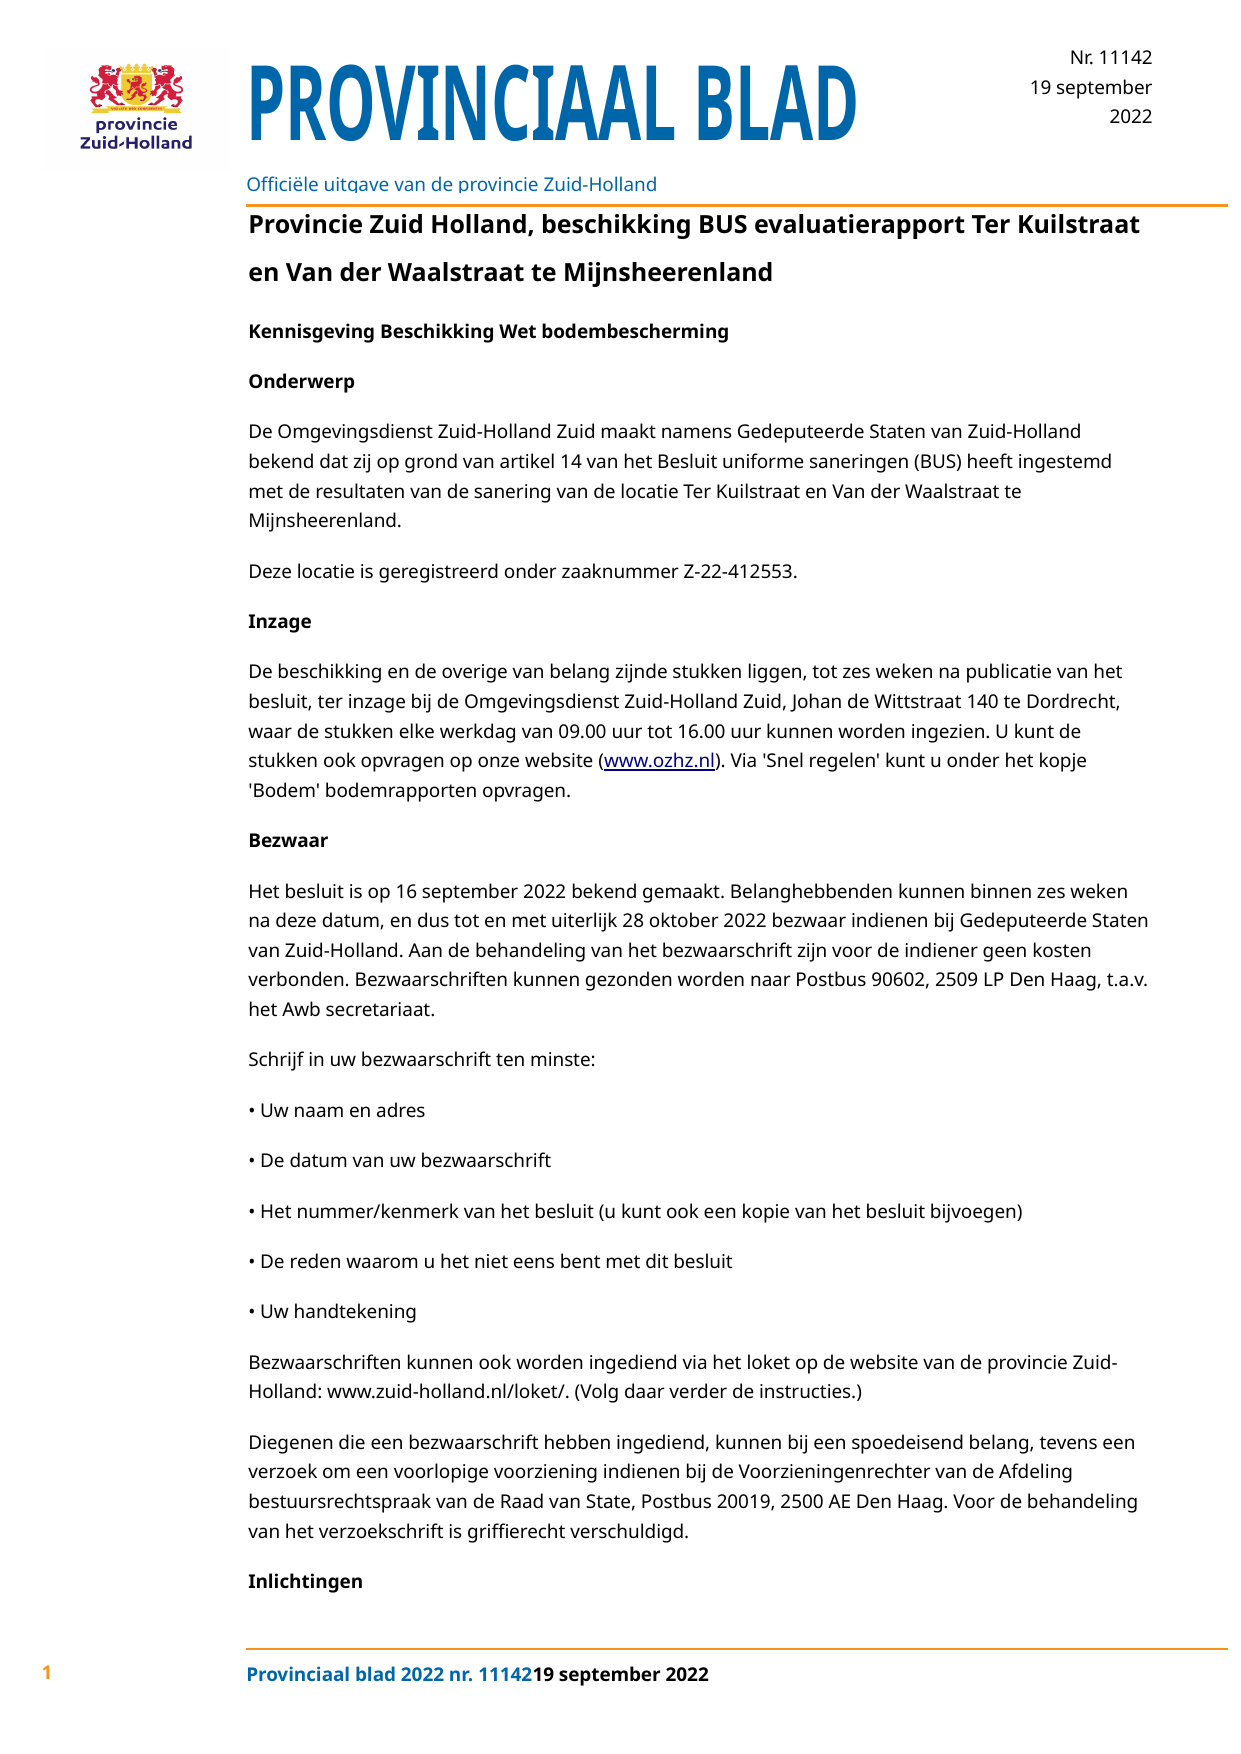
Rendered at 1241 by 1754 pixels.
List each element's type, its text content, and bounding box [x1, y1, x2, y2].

text Het besluit is op 16 september 2022 bekend gemaakt. Belanghebbenden kunnen binnen zes weken na deze datum, en dus tot en met uiterlijk 28 oktober 2022 bezwaar indienen bij Gedeputeerde Staten van Zuid-Holland. Aan de behandeling van het bezwaarschrift zijn voor de indiener geen kosten verbonden. Bezwaarschriften kunnen gezonden worden naar Postbus 90602, 2509 LP Den Haag, t.a.v. het Awb secretariaat. [248, 878, 1152, 1022]
text Onderwerp [248, 368, 1152, 394]
text Diegenen die een bezwaarschrift hebben ingediend, kunnen bij een spoedeisend belang, tevens een verzoek om een voorlopige voorziening indienen bij de Voorzieningenrechter van de Afdeling bestuursrechtspraak van de Raad van State, Postbus 20019, 2500 AE Den Haag. Voor de behandeling van het verzoekschrift is griffierecht verschuldigd. [248, 1429, 1152, 1544]
text Provincie Zuid Holland, beschikking BUS evaluatierapport Ter Kuilstraat en Van der Waalstraat te Mijnsheerenland [248, 207, 1152, 288]
text Deze locatie is geregistreerd onder zaaknummer Z-22-412553. [248, 558, 1152, 584]
text Bezwaar [248, 827, 1152, 853]
text De beschikking en de overige van belang zijnde stukken liggen, tot zes weken na publicatie van het besluit, ter inzage bij de Omgevingsdienst Zuid-Holland Zuid, Johan de Wittstraat 140 te Dordrecht, waar de stukken elke werkdag van 09.00 uur tot 16.00 uur kunnen worden ingezien. U kunt de stukken ook opvragen op onze website (www.ozhz.nl). Via 'Snel regelen' kunt u onder het kopje 'Bodem' bodemrapporten opvragen. [248, 659, 1152, 803]
text • Uw handtekening [248, 1299, 1152, 1324]
text • De datum van uw bezwaarschrift [248, 1147, 1152, 1173]
text Inzage [248, 608, 1152, 634]
text Bezwaarschriften kunnen ook worden ingediend via het loket op de website van de provincie Zuid-Holland: www.zuid-holland.nl/loket/. (Volg daar verder de instructies.) [248, 1349, 1152, 1404]
picture [41, 47, 231, 172]
text De Omgevingsdienst Zuid-Holland Zuid maakt namens Gedeputeerde Staten van Zuid-Holland bekend dat zij op grond van artikel 14 van het Besluit uniforme saneringen (BUS) heeft ingestemd met de resultaten van de sanering van de locatie Ter Kuilstraat en Van der Waalstraat te Mijnsheerenland. [248, 419, 1152, 533]
text • Uw naam en adres [248, 1097, 1152, 1123]
text • Het nummer/kenmerk van het besluit (u kunt ook een kopie van het besluit bijvoegen) [248, 1198, 1152, 1224]
text Inlichtingen [248, 1568, 1152, 1594]
text • De reden waarom u het niet eens bent met dit besluit [248, 1248, 1152, 1274]
text Schrijf in uw bezwaarschrift ten minste: [248, 1047, 1152, 1072]
text Kennisgeving Beschikking Wet bodembescherming [248, 318, 1152, 344]
